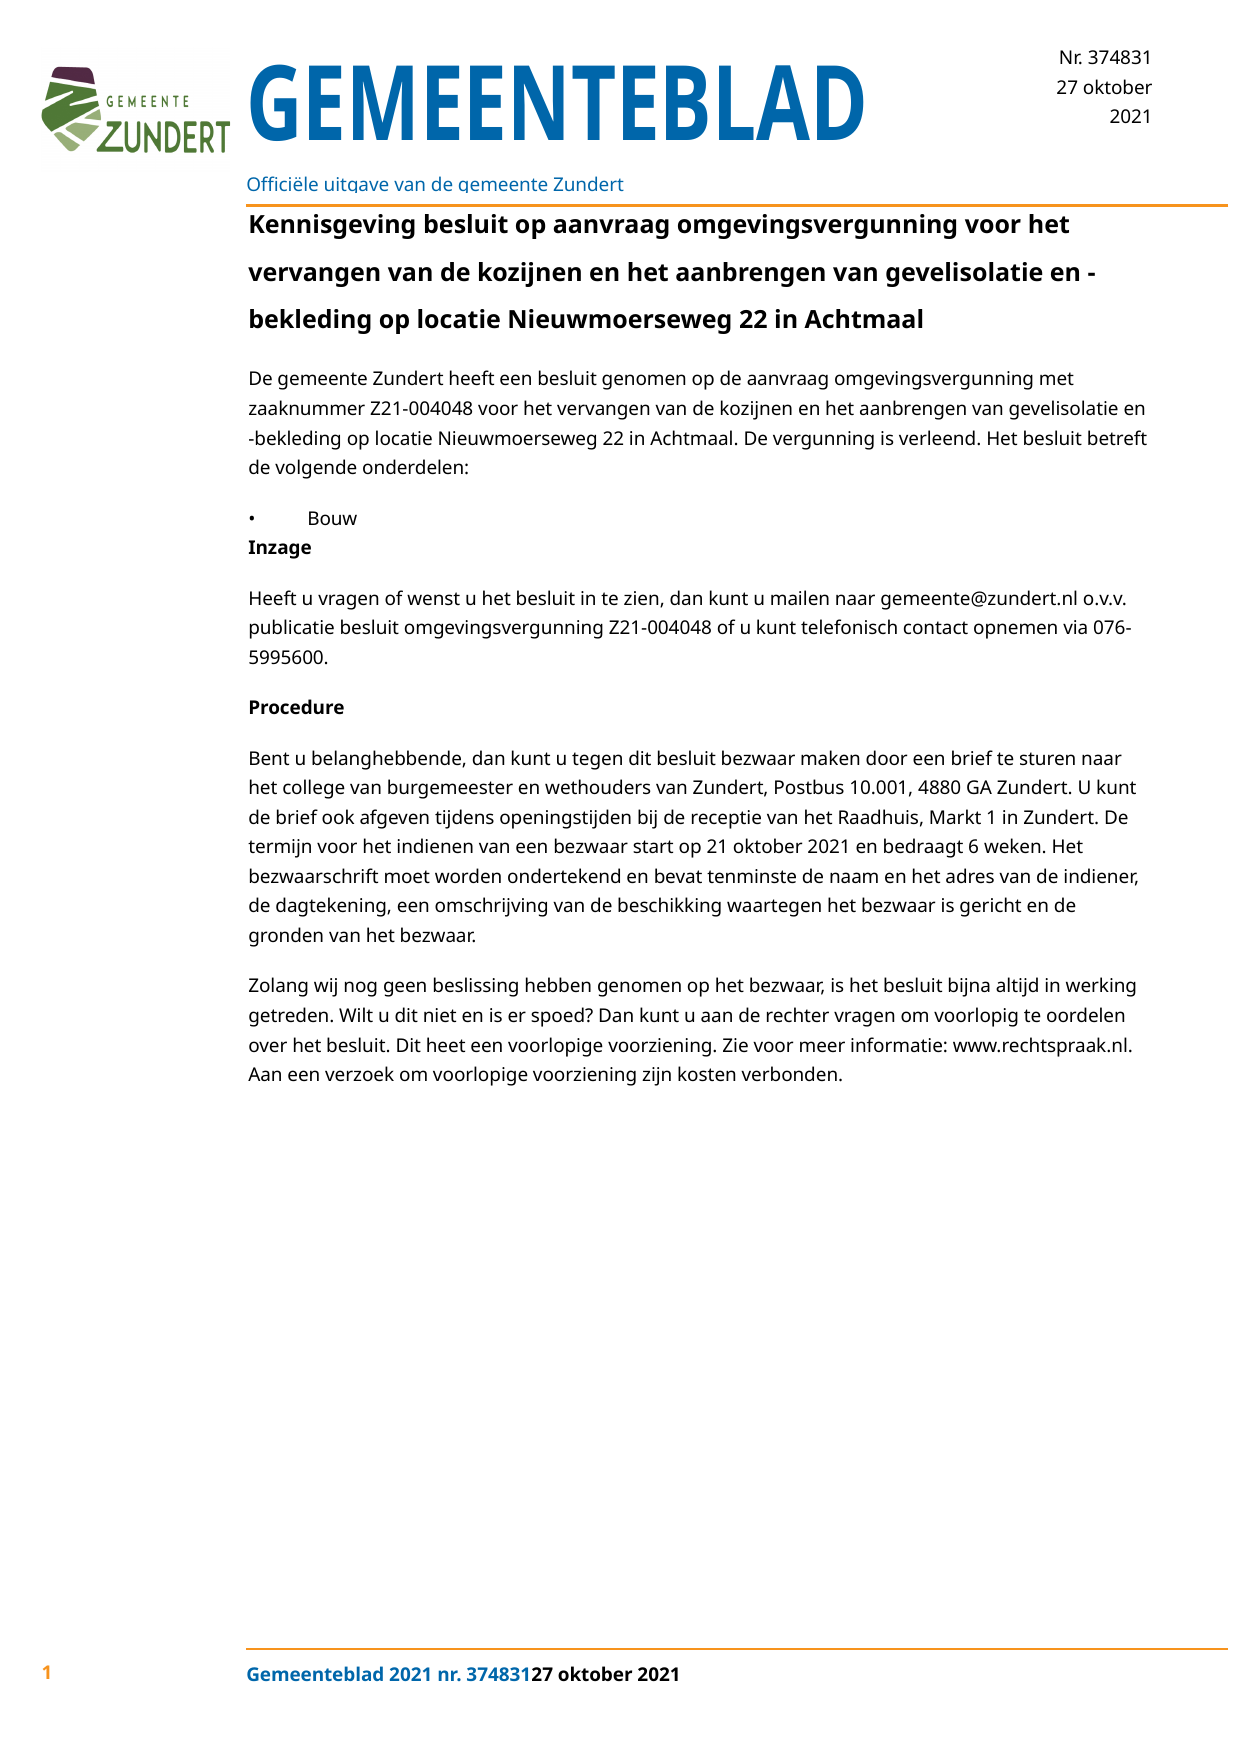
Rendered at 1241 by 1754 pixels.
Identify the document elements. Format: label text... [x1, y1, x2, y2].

text Inzage [248, 534, 1152, 560]
text De gemeente Zundert heeft een besluit genomen op de aanvraag omgevingsvergunning met zaaknummer Z21-004048 voor het vervangen van de kozijnen en het aanbrengen van gevelisolatie en -bekleding op locatie Nieuwmoerseweg 22 in Achtmaal. De vergunning is verleend. Het besluit betreft de volgende onderdelen: [248, 366, 1152, 480]
text Bent u belanghebbende, dan kunt u tegen dit besluit bezwaar maken door een brief te sturen naar het college van burgemeester en wethouders van Zundert, Postbus 10.001, 4880 GA Zundert. U kunt de brief ook afgeven tijdens openingstijden bij de receptie van het Raadhuis, Markt 1 in Zundert. De termijn voor het indienen van een bezwaar start op 21 oktober 2021 en bedraagt 6 weken. Het bezwaarschrift moet worden ondertekend en bevat tenminste de naam en het adres van de indiener, de dagtekening, een omschrijving van de beschikking waartegen het bezwaar is gericht en de gronden van het bezwaar. [248, 745, 1152, 948]
list Bouw [248, 505, 1152, 530]
text Kennisgeving besluit op aanvraag omgevingsvergunning voor het vervangen van de kozijnen en het aanbrengen van gevelisolatie en -bekleding op locatie Nieuwmoerseweg 22 in Achtmaal [248, 207, 1152, 336]
picture [41, 47, 231, 172]
text Procedure [248, 694, 1152, 720]
text Zolang wij nog geen beslissing hebben genomen op het bezwaar, is het besluit bijna altijd in werking getreden. Wilt u dit niet en is er spoed? Dan kunt u aan de rechter vragen om voorlopig te oordelen over het besluit. Dit heet een voorlopige voorziening. Zie voor meer informatie: www.rechtspraak.nl. Aan een verzoek om voorlopige voorziening zijn kosten verbonden. [248, 973, 1152, 1087]
text Heeft u vragen of wenst u het besluit in te zien, dan kunt u mailen naar gemeente@zundert.nl o.v.v. publicatie besluit omgevingsvergunning Z21-004048 of u kunt telefonisch contact opnemen via 076-5995600. [248, 585, 1152, 669]
